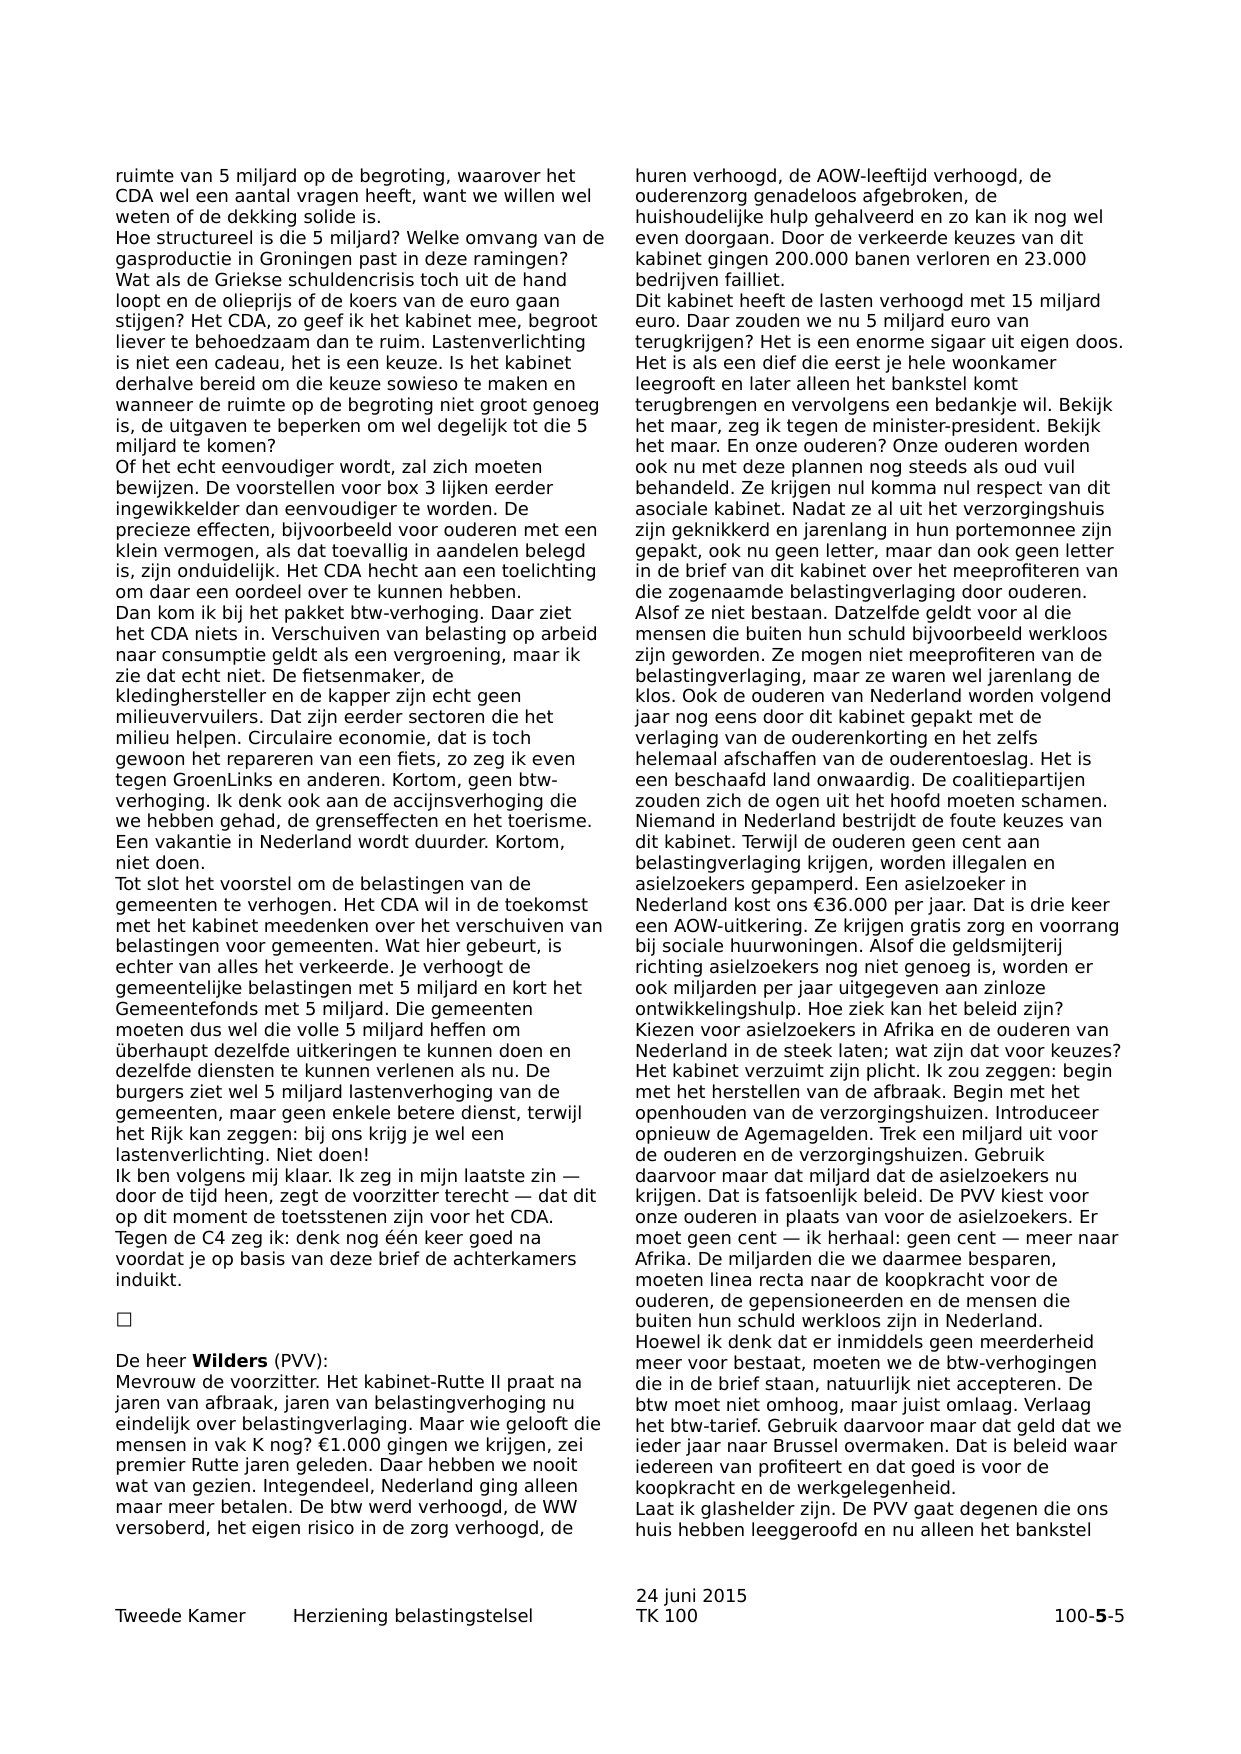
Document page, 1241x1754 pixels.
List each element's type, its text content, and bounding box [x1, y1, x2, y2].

text Mevrouw de voorzitter. Het kabinet-Rutte II praat na jaren van afbraak, jaren van belastingverhoging nu eindelijk over belastingverlaging. Maar wie gelooft die mensen in vak K nog? €1.000 gingen we krijgen, zei premier Rutte jaren geleden. Daar hebben we nooit wat van gezien. Integendeel, Nederland ging alleen maar meer betalen. De btw werd verhoogd, de WW versoberd, het eigen risico in de zorg verhoogd, de [115, 1372, 605, 1538]
text Ik ben volgens mij klaar. Ik zeg in mijn laatste zin — door de tijd heen, zegt de voorzitter terecht — dat dit op dit moment de toetsstenen zijn voor het CDA. Tegen de C4 zeg ik: denk nog één keer goed na voordat je op basis van deze brief de achterkamers induikt. [115, 1165, 605, 1290]
text Of het echt eenvoudiger wordt, zal zich moeten bewijzen. De voorstellen voor box 3 lijken eerder ingewikkelder dan eenvoudiger te worden. De precieze effecten, bijvoorbeeld voor ouderen met een klein vermogen, als dat toevallig in aandelen belegd is, zijn onduidelijk. Het CDA hecht aan een toelichting om daar een oordeel over te kunnen hebben. [115, 457, 605, 603]
text ruimte van 5 miljard op de begroting, waarover het CDA wel een aantal vragen heeft, want we willen wel weten of de dekking solide is. [115, 165, 605, 228]
text Laat ik glashelder zijn. De PVV gaat degenen die ons huis hebben leeggeroofd en nu alleen het bankstel [635, 1499, 1125, 1540]
text Niemand in Nederland bestrijdt de foute keuzes van dit kabinet. Terwijl de ouderen geen cent aan belastingverlaging krijgen, worden illegalen en asielzoekers gepamperd. Een asielzoeker in Nederland kost ons €36.000 per jaar. Dat is drie keer een AOW-uitkering. Ze krijgen gratis zorg en voorrang bij sociale huurwoningen. Alsof die geldsmijterij richting asielzoekers nog niet genoeg is, worden er ook miljarden per jaar uitgegeven aan zinloze ontwikkelingshulp. Hoe ziek kan het beleid zijn? Kiezen voor asielzoekers in Afrika en de ouderen van Nederland in de steek laten; wat zijn dat voor keuzes? [635, 811, 1125, 1061]
text Hoe structureel is die 5 miljard? Welke omvang van de gasproductie in Groningen past in deze ramingen? Wat als de Griekse schuldencrisis toch uit de hand loopt en de olieprijs of de koers van de euro gaan stijgen? Het CDA, zo geef ik het kabinet mee, begroot liever te behoedzaam dan te ruim. Lastenverlichting is niet een cadeau, het is een keuze. Is het kabinet derhalve bereid om die keuze sowieso te maken en wanneer de ruimte op de begroting niet groot genoeg is, de uitgaven te beperken om wel degelijk tot die 5 miljard te komen? [115, 228, 605, 457]
text De heer Wilders (PVV): [115, 1351, 605, 1372]
text Het kabinet verzuimt zijn plicht. Ik zou zeggen: begin met het herstellen van de afbraak. Begin met het openhouden van de verzorgingshuizen. Introduceer opnieuw de Agemagelden. Trek een miljard uit voor de ouderen en de verzorgingshuizen. Gebruik daarvoor maar dat miljard dat de asielzoekers nu krijgen. Dat is fatsoenlijk beleid. De PVV kiest voor onze ouderen in plaats van voor de asielzoekers. Er moet geen cent — ik herhaal: geen cent — meer naar Afrika. De miljarden die we daarmee besparen, moeten linea recta naar de koopkracht voor de ouderen, de gepensioneerden en de mensen die buiten hun schuld werkloos zijn in Nederland. [635, 1061, 1125, 1332]
text ⬜ [115, 1310, 605, 1331]
text huren verhoogd, de AOW-leeftijd verhoogd, de ouderenzorg genadeloos afgebroken, de huishoudelijke hulp gehalveerd en zo kan ik nog wel even doorgaan. Door de verkeerde keuzes van dit kabinet gingen 200.000 banen verloren en 23.000 bedrijven failliet. [635, 165, 1125, 290]
text Dit kabinet heeft de lasten verhoogd met 15 miljard euro. Daar zouden we nu 5 miljard euro van terugkrijgen? Het is een enorme sigaar uit eigen doos. Het is als een dief die eerst je hele woonkamer leegrooft en later alleen het bankstel komt terugbrengen en vervolgens een bedankje wil. Bekijk het maar, zeg ik tegen de minister-president. Bekijk het maar. En onze ouderen? Onze ouderen worden ook nu met deze plannen nog steeds als oud vuil behandeld. Ze krijgen nul komma nul respect van dit asociale kabinet. Nadat ze al uit het verzorgingshuis zijn geknikkerd en jarenlang in hun portemonnee zijn gepakt, ook nu geen letter, maar dan ook geen letter in de brief van dit kabinet over het meeprofiteren van die zogenaamde belastingverlaging door ouderen. Alsof ze niet bestaan. Datzelfde geldt voor al die mensen die buiten hun schuld bijvoorbeeld werkloos zijn geworden. Ze mogen niet meeprofiteren van de belastingverlaging, maar ze waren wel jarenlang de klos. Ook de ouderen van Nederland worden volgend jaar nog eens door dit kabinet gepakt met de verlaging van de ouderenkorting en het zelfs helemaal afschaffen van de ouderentoeslag. Het is een beschaafd land onwaardig. De coalitiepartijen zouden zich de ogen uit het hoofd moeten schamen. [635, 290, 1125, 811]
text Hoewel ik denk dat er inmiddels geen meerderheid meer voor bestaat, moeten we de btw-verhogingen die in de brief staan, natuurlijk niet accepteren. De btw moet niet omhoog, maar juist omlaag. Verlaag het btw-tarief. Gebruik daarvoor maar dat geld dat we ieder jaar naar Brussel overmaken. Dat is beleid waar iedereen van profiteert en dat goed is voor de koopkracht en de werkgelegenheid. [635, 1332, 1125, 1499]
text Dan kom ik bij het pakket btw-verhoging. Daar ziet het CDA niets in. Verschuiven van belasting op arbeid naar consumptie geldt als een vergroening, maar ik zie dat echt niet. De fietsenmaker, de kledinghersteller en de kapper zijn echt geen milieuvervuilers. Dat zijn eerder sectoren die het milieu helpen. Circulaire economie, dat is toch gewoon het repareren van een fiets, zo zeg ik even tegen GroenLinks en anderen. Kortom, geen btw-verhoging. Ik denk ook aan de accijnsverhoging die we hebben gehad, de grenseffecten en het toerisme. Een vakantie in Nederland wordt duurder. Kortom, niet doen. [115, 603, 605, 874]
text Tot slot het voorstel om de belastingen van de gemeenten te verhogen. Het CDA wil in de toekomst met het kabinet meedenken over het verschuiven van belastingen voor gemeenten. Wat hier gebeurt, is echter van alles het verkeerde. Je verhoogt de gemeentelijke belastingen met 5 miljard en kort het Gemeentefonds met 5 miljard. Die gemeenten moeten dus wel die volle 5 miljard heffen om überhaupt dezelfde uitkeringen te kunnen doen en dezelfde diensten te kunnen verlenen als nu. De burgers ziet wel 5 miljard lastenverhoging van de gemeenten, maar geen enkele betere dienst, terwijl het Rijk kan zeggen: bij ons krijg je wel een lastenverlichting. Niet doen! [115, 874, 605, 1165]
